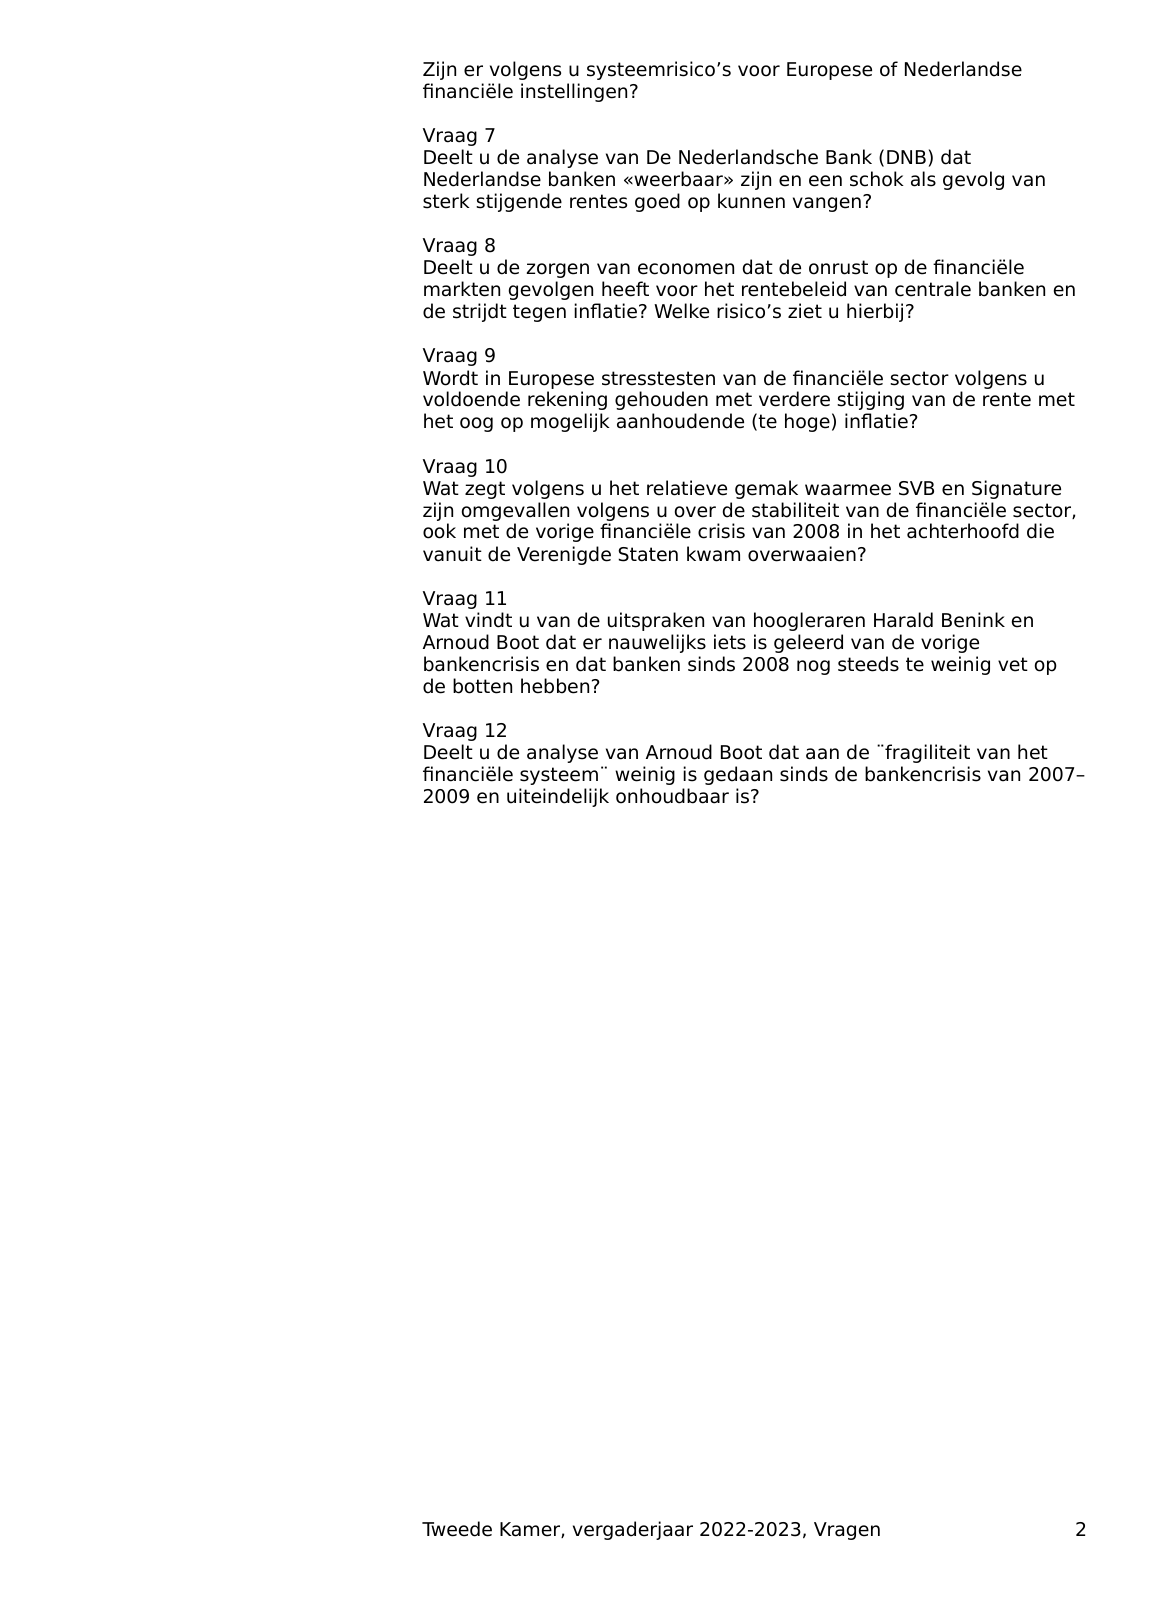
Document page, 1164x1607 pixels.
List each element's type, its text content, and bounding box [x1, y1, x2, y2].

text Zijn er volgens u systeemrisico’s voor Europese of Nederlandse financiële instellingen? [422, 59, 1087, 103]
text Vraag 9 [422, 345, 1087, 367]
text Vraag 11 [422, 588, 1087, 609]
text Vraag 7 [422, 125, 1087, 147]
text Deelt u de analyse van Arnoud Boot dat aan de ¨fragiliteit van het financiële systeem¨ weinig is gedaan sinds de bankencrisis van 2007–2009 en uiteindelijk onhoudbaar is? [422, 742, 1087, 808]
text Vraag 10 [422, 456, 1087, 477]
text Vraag 12 [422, 720, 1087, 742]
text Vraag 8 [422, 235, 1087, 257]
text Deelt u de analyse van De Nederlandsche Bank (DNB) dat Nederlandse banken «weerbaar» zijn en een schok als gevolg van sterk stijgende rentes goed op kunnen vangen? [422, 147, 1087, 213]
text Wordt in Europese stresstesten van de financiële sector volgens u voldoende rekening gehouden met verdere stijging van de rente met het oog op mogelijk aanhoudende (te hoge) inflatie? [422, 367, 1087, 433]
text Wat vindt u van de uitspraken van hoogleraren Harald Benink en Arnoud Boot dat er nauwelijks iets is geleerd van de vorige bankencrisis en dat banken sinds 2008 nog steeds te weinig vet op de botten hebben? [422, 609, 1087, 697]
text Deelt u de zorgen van economen dat de onrust op de financiële markten gevolgen heeft voor het rentebeleid van centrale banken en de strijdt tegen inflatie? Welke risico’s ziet u hierbij? [422, 257, 1087, 323]
text Wat zegt volgens u het relatieve gemak waarmee SVB en Signature zijn omgevallen volgens u over de stabiliteit van de financiële sector, ook met de vorige financiële crisis van 2008 in het achterhoofd die vanuit de Verenigde Staten kwam overwaaien? [422, 477, 1087, 565]
